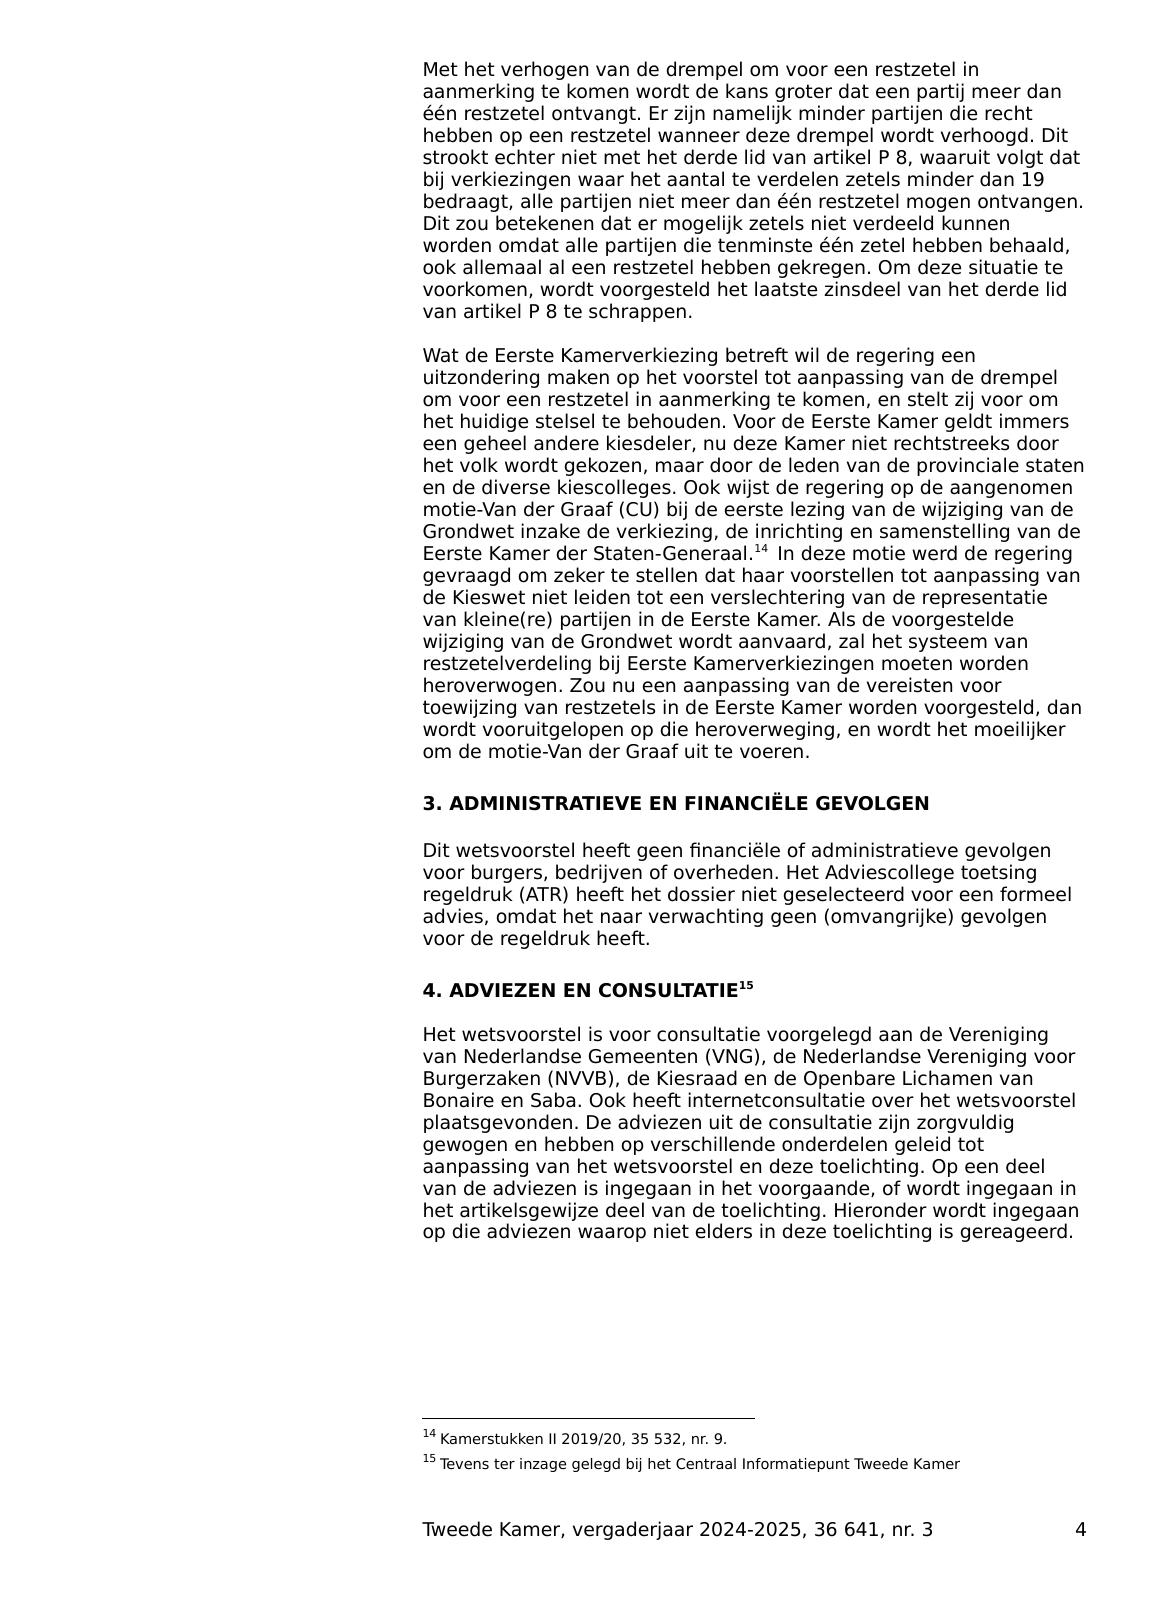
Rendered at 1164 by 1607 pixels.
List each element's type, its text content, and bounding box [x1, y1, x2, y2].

text Kamerstukken II 2019/20, 35 532, nr. 9. [422, 1427, 1087, 1449]
text Dit wetsvoorstel heeft geen financiële of administratieve gevolgen voor burgers, bedrijven of overheden. Het Adviescollege toetsing regeldruk (ATR) heeft het dossier niet geselecteerd voor een formeel advies, omdat het naar verwachting geen (omvangrijke) gevolgen voor de regeldruk heeft. [422, 839, 1087, 949]
subtitle 3. ADMINISTRATIEVE EN FINANCIËLE GEVOLGEN [422, 793, 1087, 814]
text Wat de Eerste Kamerverkiezing betreft wil de regering een uitzondering maken op het voorstel tot aanpassing van de drempel om voor een restzetel in aanmerking te komen, en stelt zij voor om het huidige stelsel te behouden. Voor de Eerste Kamer geldt immers een geheel andere kiesdeler, nu deze Kamer niet rechtstreeks door het volk wordt gekozen, maar door de leden van de provinciale staten en de diverse kiescolleges. Ook wijst de regering op de aangenomen motie-Van der Graaf (CU) bij de eerste lezing van de wijziging van de Grondwet inzake de verkiezing, de inrichting en samenstelling van de Eerste Kamer der Staten-Generaal. In deze motie werd de regering gevraagd om zeker te stellen dat haar voorstellen tot aanpassing van de Kieswet niet leiden tot een verslechtering van de representatie van kleine(re) partijen in de Eerste Kamer. Als de voorgestelde wijziging van de Grondwet wordt aanvaard, zal het systeem van restzetelverdeling bij Eerste Kamerverkiezingen moeten worden heroverwogen. Zou nu een aanpassing van de vereisten voor toewijzing van restzetels in de Eerste Kamer worden voorgesteld, dan wordt vooruitgelopen op die heroverweging, en wordt het moeilijker om de motie-Van der Graaf uit te voeren. [422, 345, 1087, 763]
subtitle 4. ADVIEZEN EN CONSULTATIE [422, 979, 1087, 1001]
text Tevens ter inzage gelegd bij het Centraal Informatiepunt Tweede Kamer [422, 1452, 1087, 1474]
text Het wetsvoorstel is voor consultatie voorgelegd aan de Vereniging van Nederlandse Gemeenten (VNG), de Nederlandse Vereniging voor Burgerzaken (NVVB), de Kiesraad en de Openbare Lichamen van Bonaire en Saba. Ook heeft internetconsultatie over het wetsvoorstel plaatsgevonden. De adviezen uit de consultatie zijn zorgvuldig gewogen en hebben op verschillende onderdelen geleid tot aanpassing van het wetsvoorstel en deze toelichting. Op een deel van de adviezen is ingegaan in het voorgaande, of wordt ingegaan in het artikelsgewijze deel van de toelichting. Hieronder wordt ingegaan op die adviezen waarop niet elders in deze toelichting is gereageerd. [422, 1024, 1087, 1243]
text Met het verhogen van de drempel om voor een restzetel in aanmerking te komen wordt de kans groter dat een partij meer dan één restzetel ontvangt. Er zijn namelijk minder partijen die recht hebben op een restzetel wanneer deze drempel wordt verhoogd. Dit strookt echter niet met het derde lid van artikel P 8, waaruit volgt dat bij verkiezingen waar het aantal te verdelen zetels minder dan 19 bedraagt, alle partijen niet meer dan één restzetel mogen ontvangen. Dit zou betekenen dat er mogelijk zetels niet verdeeld kunnen worden omdat alle partijen die tenminste één zetel hebben behaald, ook allemaal al een restzetel hebben gekregen. Om deze situatie te voorkomen, wordt voorgesteld het laatste zinsdeel van het derde lid van artikel P 8 te schrappen. [422, 59, 1087, 323]
